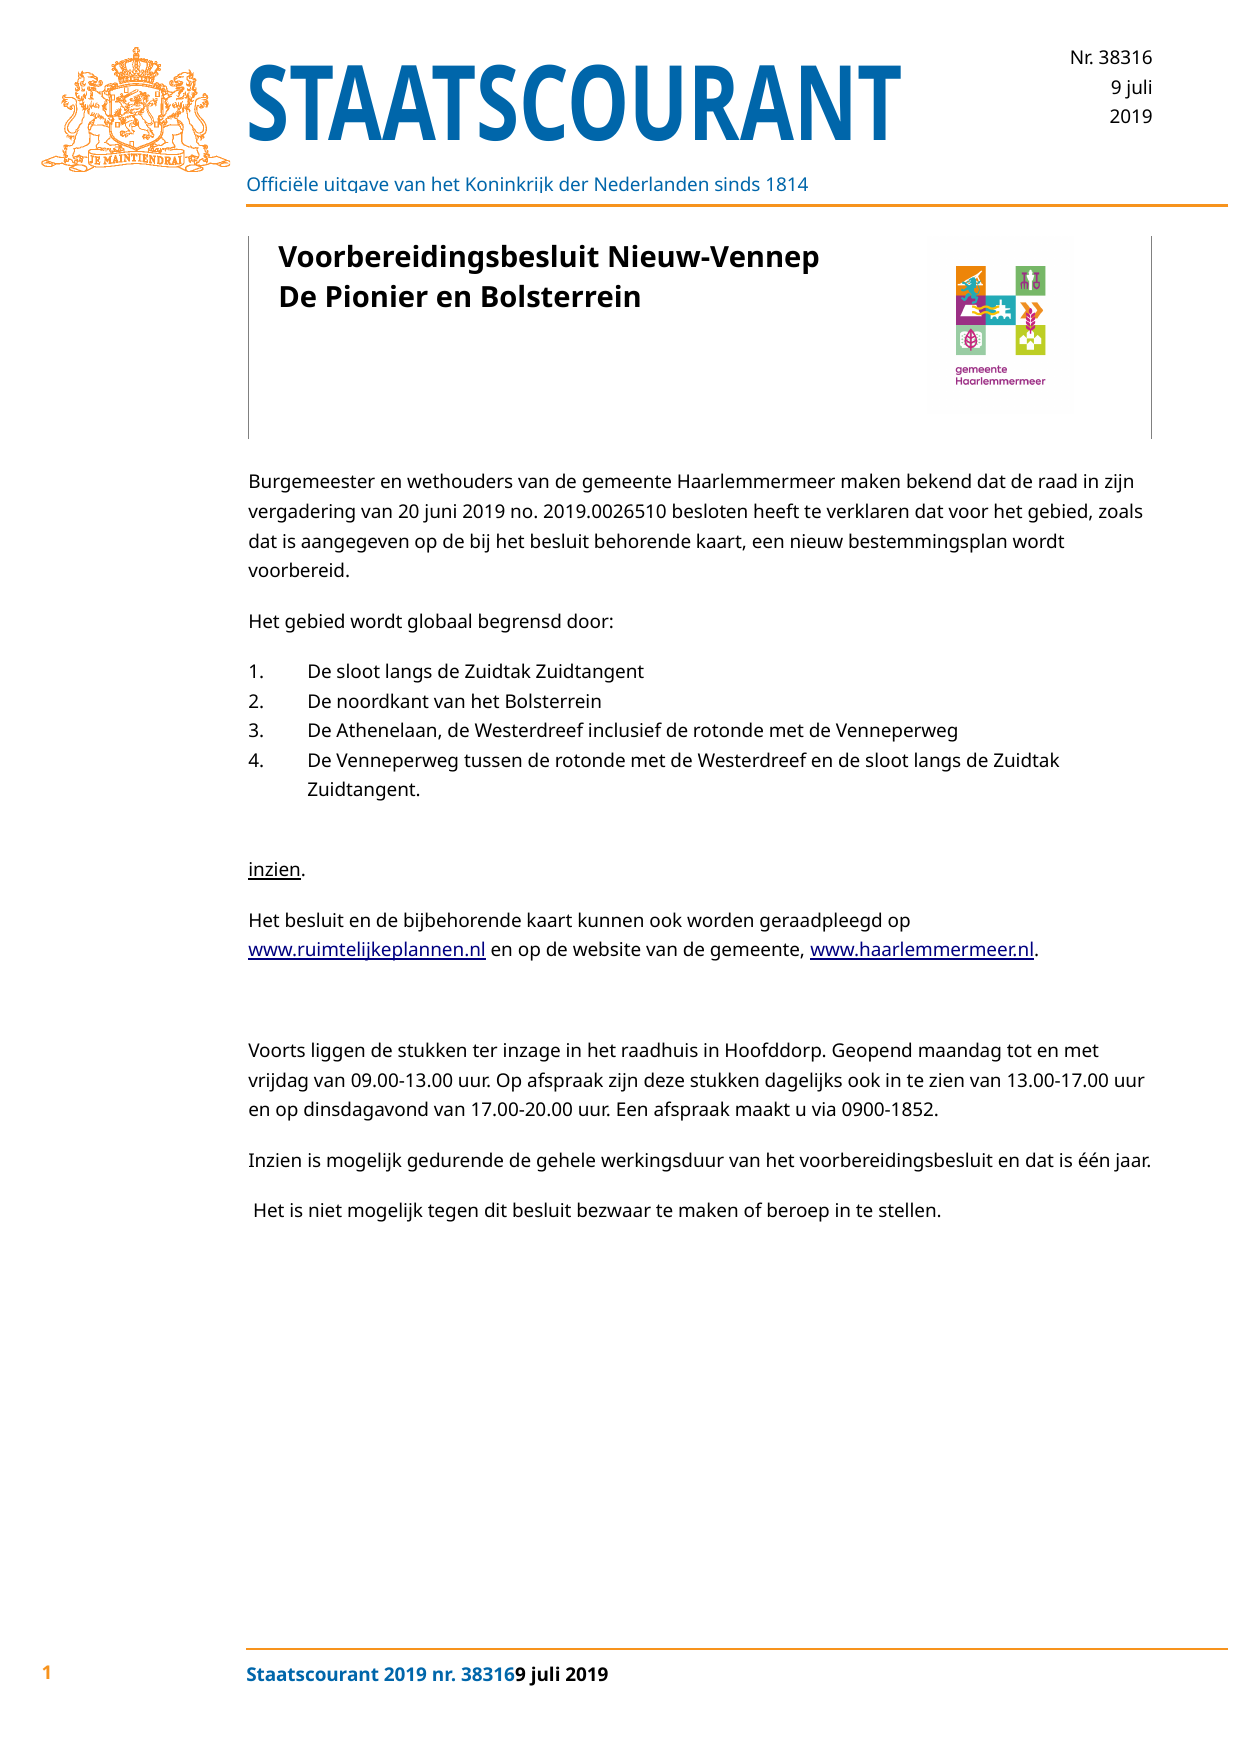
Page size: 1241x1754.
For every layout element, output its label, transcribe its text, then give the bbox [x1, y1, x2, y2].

table_header [850, 414, 1151, 439]
list De sloot langs de Zuidtak Zuidtangent [248, 658, 1152, 684]
text Burgemeester en wethouders van de gemeente Haarlemmermeer maken bekend dat de raad in zijn vergadering van 20 juni 2019 no. 2019.0026510 besloten heeft te verklaren dat voor het gebied, zoals dat is aangegeven op de bij het besluit behorende kaart, een nieuw bestemmingsplan wordt voorbereid. [248, 469, 1152, 583]
text Het besluit en de bijbehorende kaart kunnen ook worden geraadpleegd op www.ruimtelijkeplannen.nl en op de website van de gemeente, www.haarlemmermeer.nl. [248, 907, 1152, 962]
list De noordkant van het Bolsterrein [248, 688, 1152, 713]
list De Venneperweg tussen de rotonde met de Westerdreef en de sloot langs de Zuidtak Zuidtangent. [248, 747, 1152, 802]
table_header [850, 236, 926, 413]
text Inzien is mogelijk gedurende de gehele werkingsduur van het voorbereidingsbesluit en dat is één jaar. [248, 1147, 1152, 1173]
text Het gebied wordt globaal begrensd door: [248, 608, 1152, 633]
table_header [1075, 236, 1151, 413]
list De Athenelaan, de Westerdreef inclusief de rotonde met de Venneperweg [248, 717, 1152, 743]
picture [41, 47, 231, 172]
text inzien. [248, 857, 1152, 882]
text Het is niet mogelijk tegen dit besluit bezwaar te maken of beroep in te stellen. [248, 1197, 1152, 1223]
text Voorts liggen de stukken ter inzage in het raadhuis in Hoofddorp. Geopend maandag tot en met vrijdag van 09.00-13.00 uur. Op afspraak zijn deze stukken dagelijks ook in te zien van 13.00-17.00 uur en op dinsdagavond van 17.00-20.00 uur. Een afspraak maakt u via 0900-1852. [248, 1037, 1152, 1122]
picture [926, 236, 1075, 414]
table_header Voorbereidingsbesluit Nieuw-Vennep De Pionier en Bolsterrein [249, 236, 850, 439]
